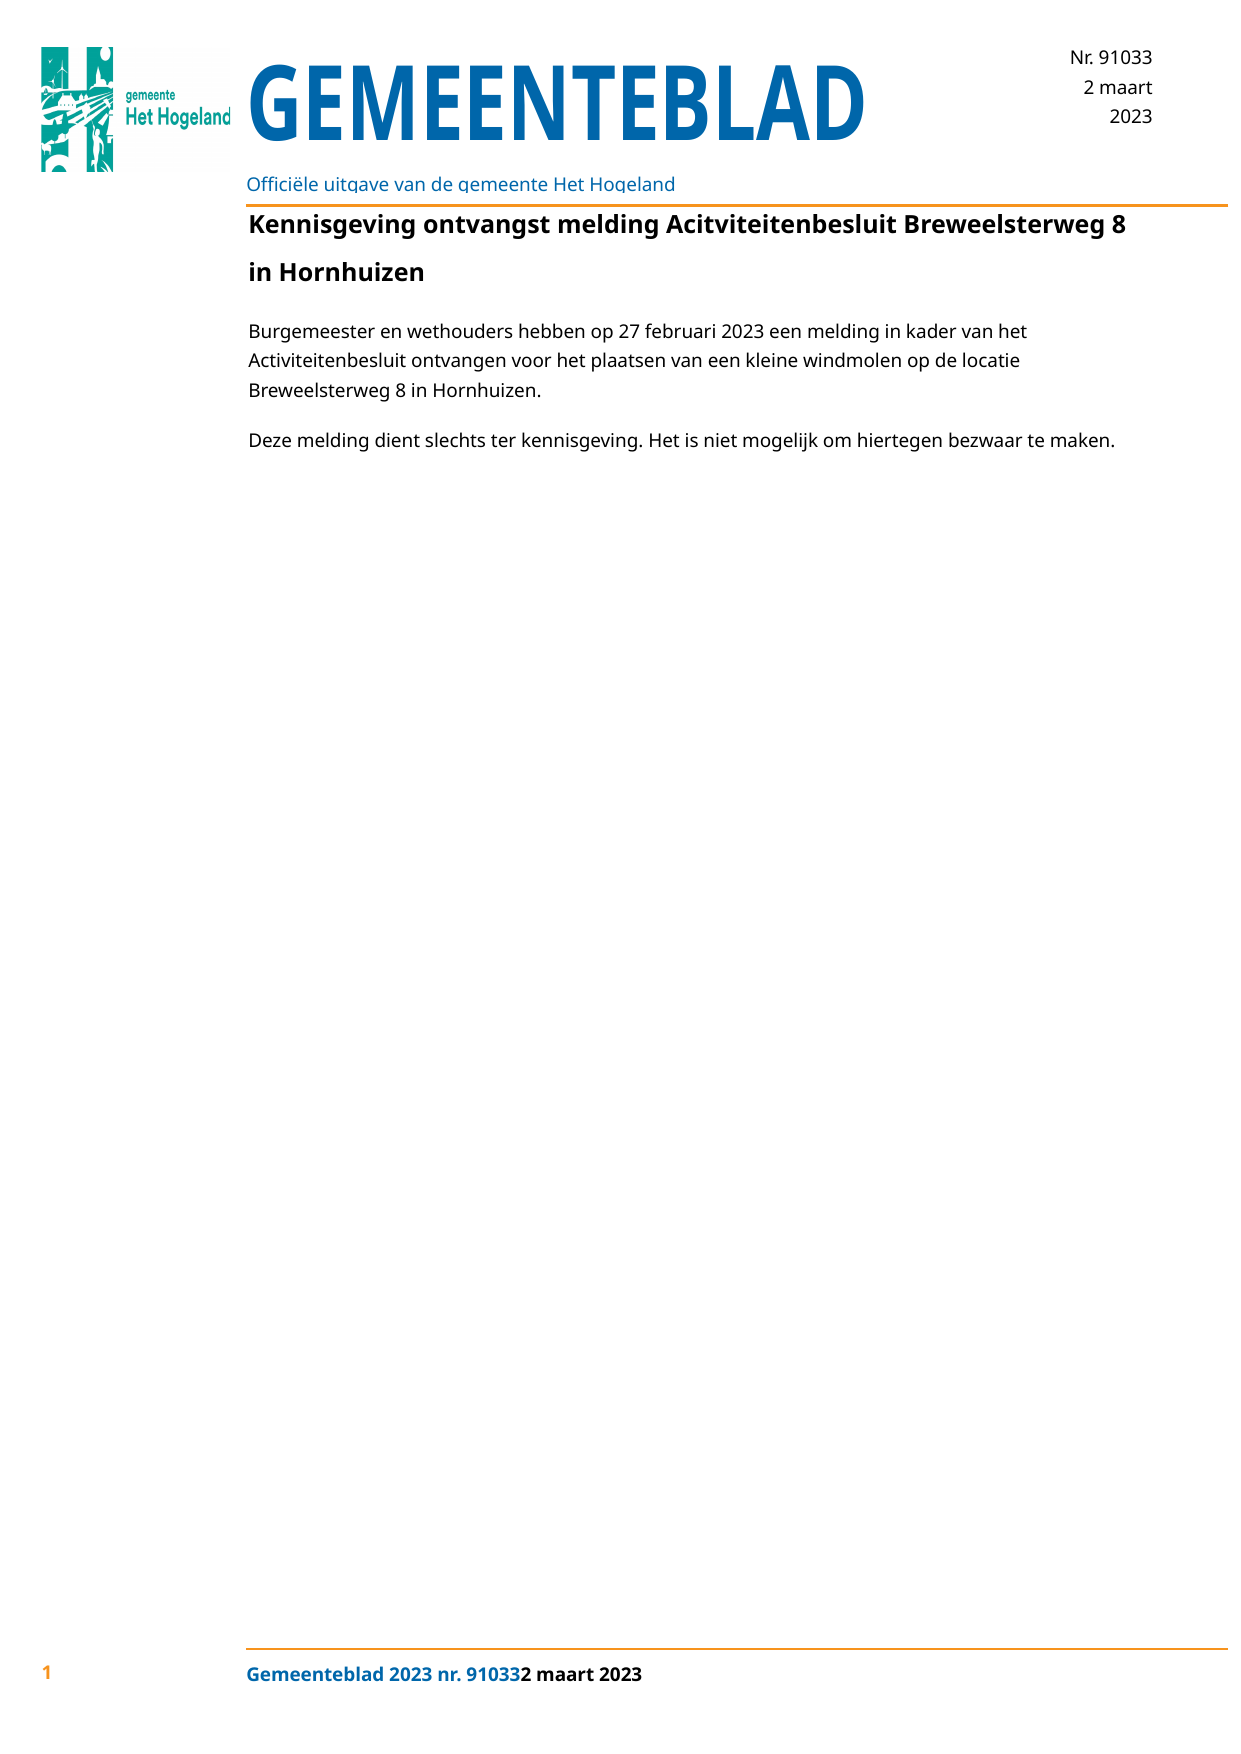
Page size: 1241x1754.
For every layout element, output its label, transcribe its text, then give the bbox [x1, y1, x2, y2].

text Deze melding dient slechts ter kennisgeving. Het is niet mogelijk om hiertegen bezwaar te maken. [248, 427, 1152, 453]
text Kennisgeving ontvangst melding Acitviteitenbesluit Breweelsterweg 8 in Hornhuizen [248, 207, 1152, 288]
picture [41, 47, 231, 172]
text Burgemeester en wethouders hebben op 27 februari 2023 een melding in kader van het Activiteitenbesluit ontvangen voor het plaatsen van een kleine windmolen op de locatie Breweelsterweg 8 in Hornhuizen. [248, 318, 1152, 403]
